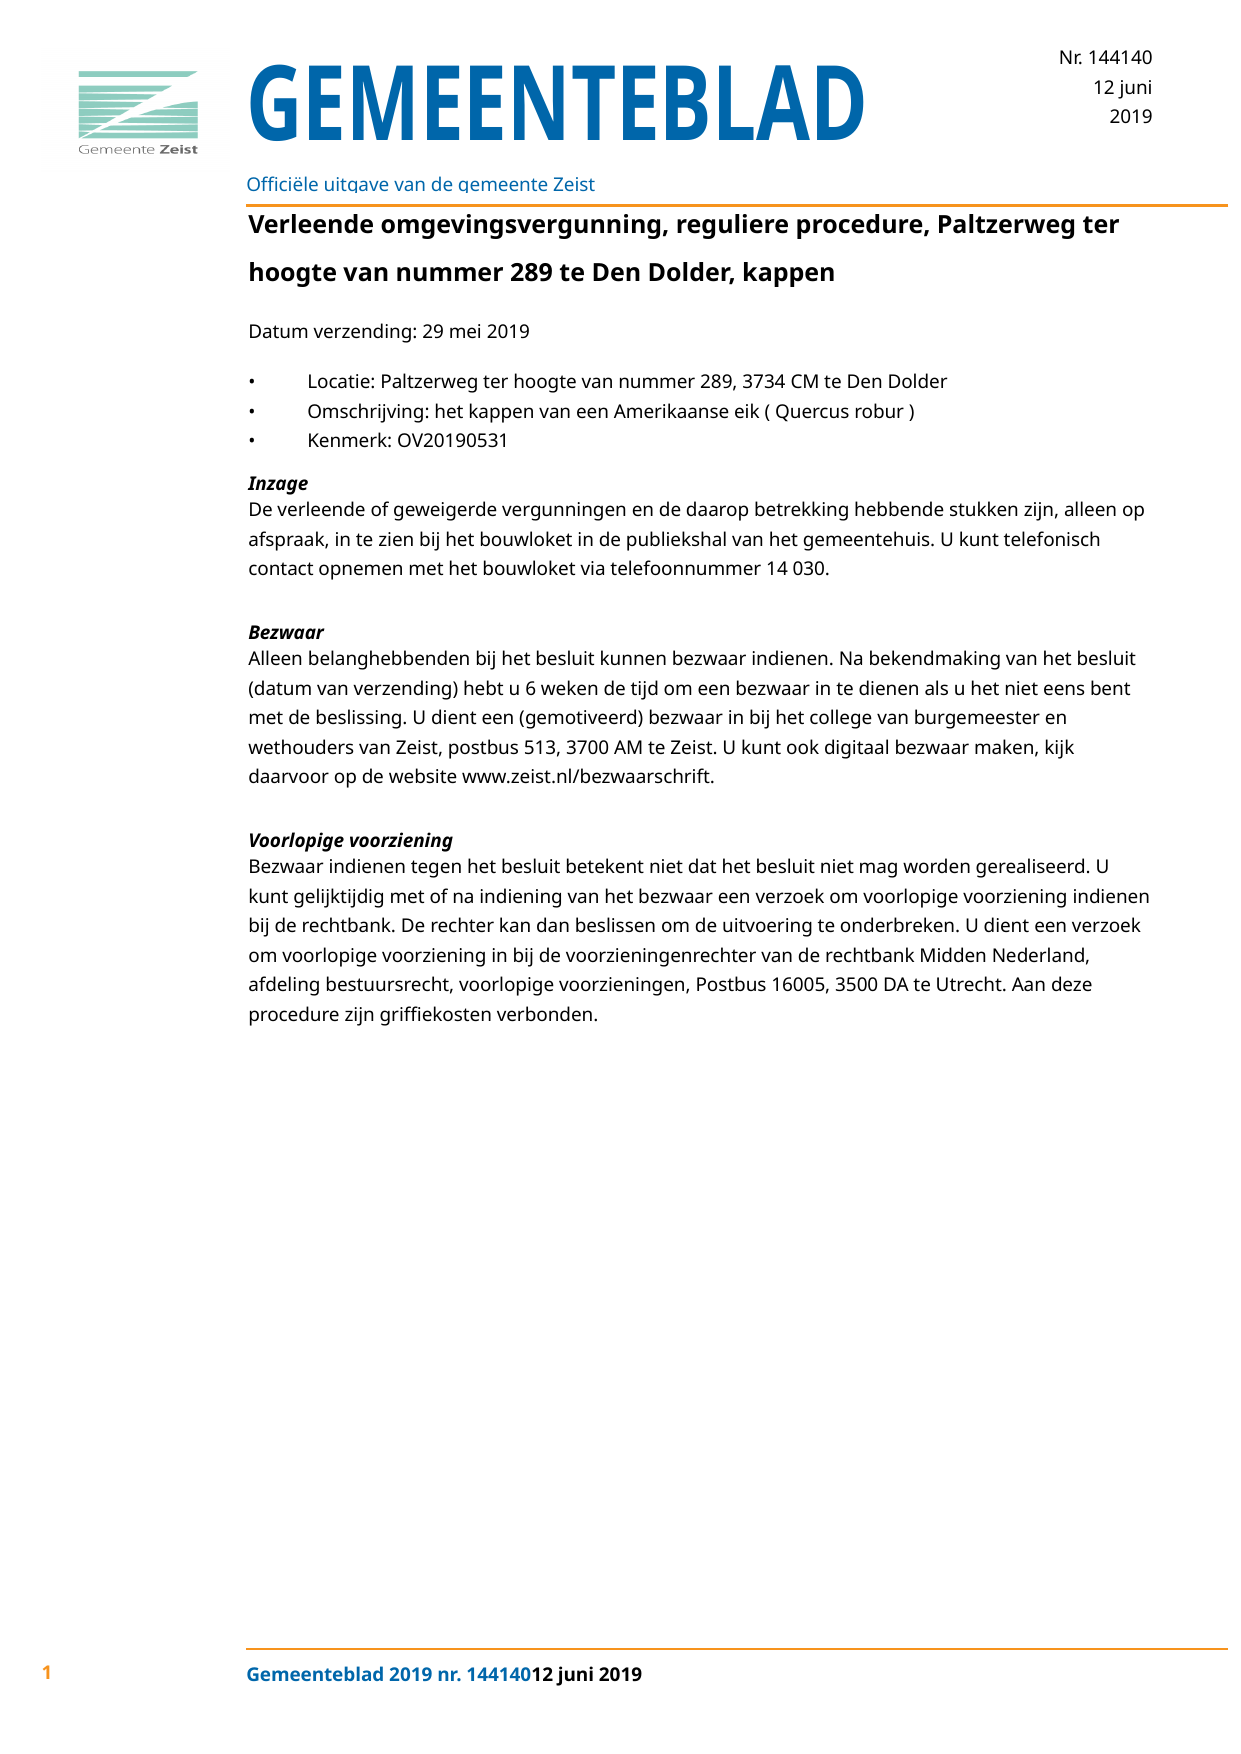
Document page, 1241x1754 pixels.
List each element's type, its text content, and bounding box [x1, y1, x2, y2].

text Alleen belanghebbenden bij het besluit kunnen bezwaar indienen. Na bekendmaking van het besluit (datum van verzending) hebt u 6 weken de tijd om een bezwaar in te dienen als u het niet eens bent met de beslissing. U dient een (gemotiveerd) bezwaar in bij het college van burgemeester en wethouders van Zeist, postbus 513, 3700 AM te Zeist. U kunt ook digitaal bezwaar maken, kijk daarvoor op de website www.zeist.nl/bezwaarschrift. [248, 645, 1152, 789]
list Locatie: Paltzerweg ter hoogte van nummer 289, 3734 CM te Den Dolder [248, 368, 1152, 394]
text Datum verzending: 29 mei 2019 [248, 318, 1152, 344]
text Verleende omgevingsvergunning, reguliere procedure, Paltzerweg ter hoogte van nummer 289 te Den Dolder, kappen [248, 207, 1152, 288]
list Kenmerk: OV20190531 [248, 427, 1152, 453]
text De verleende of geweigerde vergunningen en de daarop betrekking hebbende stukken zijn, alleen op afspraak, in te zien bij het bouwloket in de publiekshal van het gemeentehuis. U kunt telefonisch contact opnemen met het bouwloket via telefoonnummer 14 030. [248, 496, 1152, 581]
text Bezwaar [248, 619, 1152, 645]
text Voorlopige voorziening [248, 827, 1152, 853]
text Bezwaar indienen tegen het besluit betekent niet dat het besluit niet mag worden gerealiseerd. U kunt gelijktijdig met of na indiening van het bezwaar een verzoek om voorlopige voorziening indienen bij de rechtbank. De rechter kan dan beslissen om de uitvoering te onderbreken. U dient een verzoek om voorlopige voorziening in bij de voorzieningenrechter van de rechtbank Midden Nederland, afdeling bestuursrecht, voorlopige voorzieningen, Postbus 16005, 3500 DA te Utrecht. Aan deze procedure zijn griffiekosten verbonden. [248, 853, 1152, 1027]
picture [41, 47, 231, 172]
list Omschrijving: het kappen van een Amerikaanse eik ( Quercus robur ) [248, 398, 1152, 424]
text Inzage [248, 471, 1152, 496]
